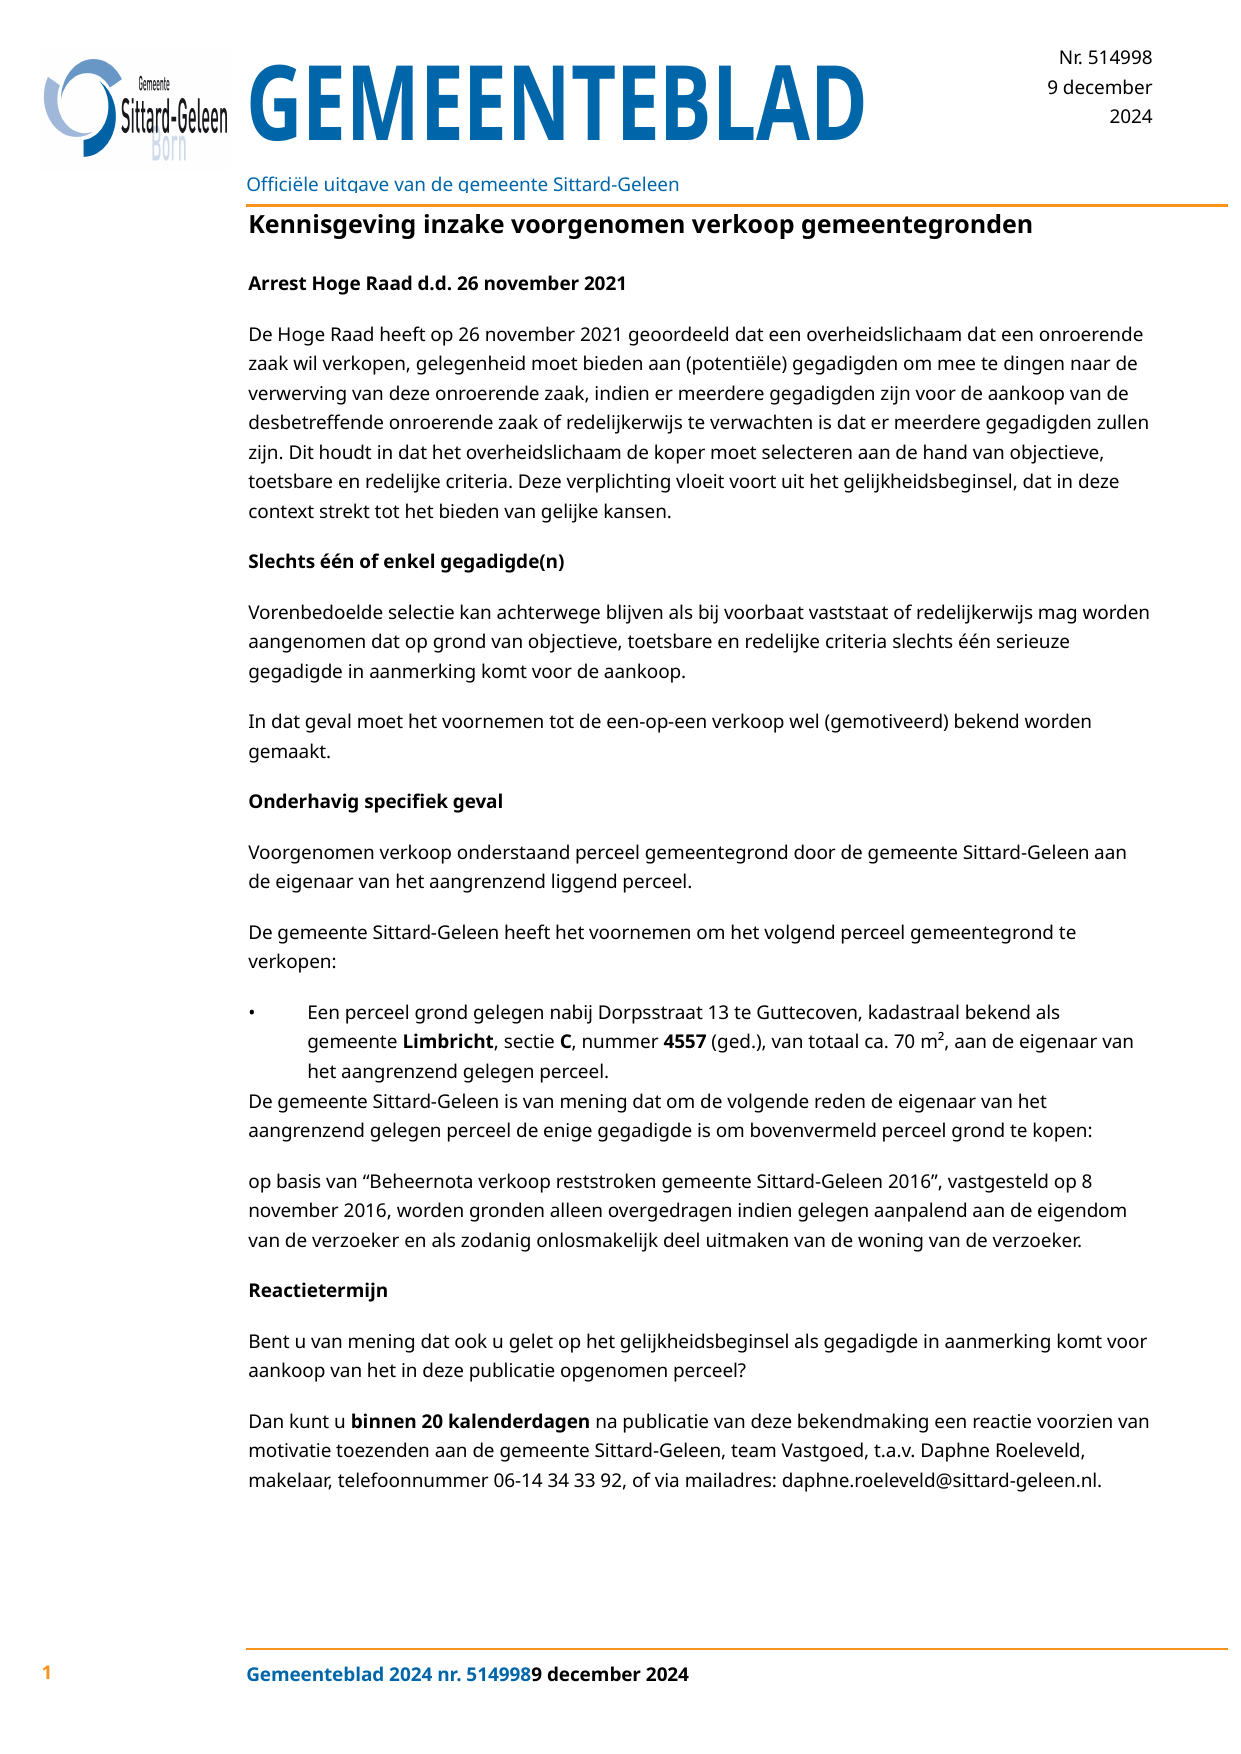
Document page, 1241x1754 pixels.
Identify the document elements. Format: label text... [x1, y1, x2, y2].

text In dat geval moet het voornemen tot de een-op-een verkoop wel (gemotiveerd) bekend worden gemaakt. [248, 709, 1152, 764]
text De gemeente Sittard-Geleen is van mening dat om de volgende reden de eigenaar van het aangrenzend gelegen perceel de enige gegadigde is om bovenvermeld perceel grond te kopen: [248, 1088, 1152, 1143]
text De gemeente Sittard-Geleen heeft het voornemen om het volgend perceel gemeentegrond te verkopen: [248, 919, 1152, 974]
text Slechts één of enkel gegadigde(n) [248, 549, 1152, 574]
text Vorenbedoelde selectie kan achterwege blijven als bij voorbaat vaststaat of redelijkerwijs mag worden aangenomen dat op grond van objectieve, toetsbare en redelijke criteria slechts één serieuze gegadigde in aanmerking komt voor de aankoop. [248, 599, 1152, 684]
text Reactietermijn [248, 1277, 1152, 1303]
text Onderhavig specifiek geval [248, 789, 1152, 814]
text Kennisgeving inzake voorgenomen verkoop gemeentegronden [248, 207, 1152, 241]
text Dan kunt u binnen 20 kalenderdagen na publicatie van deze bekendmaking een reactie voorzien van motivatie toezenden aan de gemeente Sittard-Geleen, team Vastgoed, t.a.v. Daphne Roeleveld, makelaar, telefoonnummer 06-14 34 33 92, of via mailadres: daphne.roeleveld@sittard-geleen.nl. [248, 1408, 1152, 1493]
text Voorgenomen verkoop onderstaand perceel gemeentegrond door de gemeente Sittard-Geleen aan de eigenaar van het aangrenzend liggend perceel. [248, 839, 1152, 894]
text op basis van “Beheernota verkoop reststroken gemeente Sittard-Geleen 2016”, vastgesteld op 8 november 2016, worden gronden alleen overgedragen indien gelegen aanpalend aan de eigendom van de verzoeker en als zodanig onlosmakelijk deel uitmaken van de woning van de verzoeker. [248, 1168, 1152, 1253]
text Arrest Hoge Raad d.d. 26 november 2021 [248, 270, 1152, 296]
picture [41, 47, 231, 172]
text Bent u van mening dat ook u gelet op het gelijkheidsbeginsel als gegadigde in aanmerking komt voor aankoop van het in deze publicatie opgenomen perceel? [248, 1328, 1152, 1383]
list Een perceel grond gelegen nabij Dorpsstraat 13 te Guttecoven, kadastraal bekend als gemeente Limbricht, sectie C, nummer 4557 (ged.), van totaal ca. 70 m², aan de eigenaar van het aangrenzend gelegen perceel. [248, 999, 1152, 1084]
text De Hoge Raad heeft op 26 november 2021 geoordeeld dat een overheidslichaam dat een onroerende zaak wil verkopen, gelegenheid moet bieden aan (potentiële) gegadigden om mee te dingen naar de verwerving van deze onroerende zaak, indien er meerdere gegadigden zijn voor de aankoop van de desbetreffende onroerende zaak of redelijkerwijs te verwachten is dat er meerdere gegadigden zullen zijn. Dit houdt in dat het overheidslichaam de koper moet selecteren aan de hand van objectieve, toetsbare en redelijke criteria. Deze verplichting vloeit voort uit het gelijkheidsbeginsel, dat in deze context strekt tot het bieden van gelijke kansen. [248, 321, 1152, 524]
